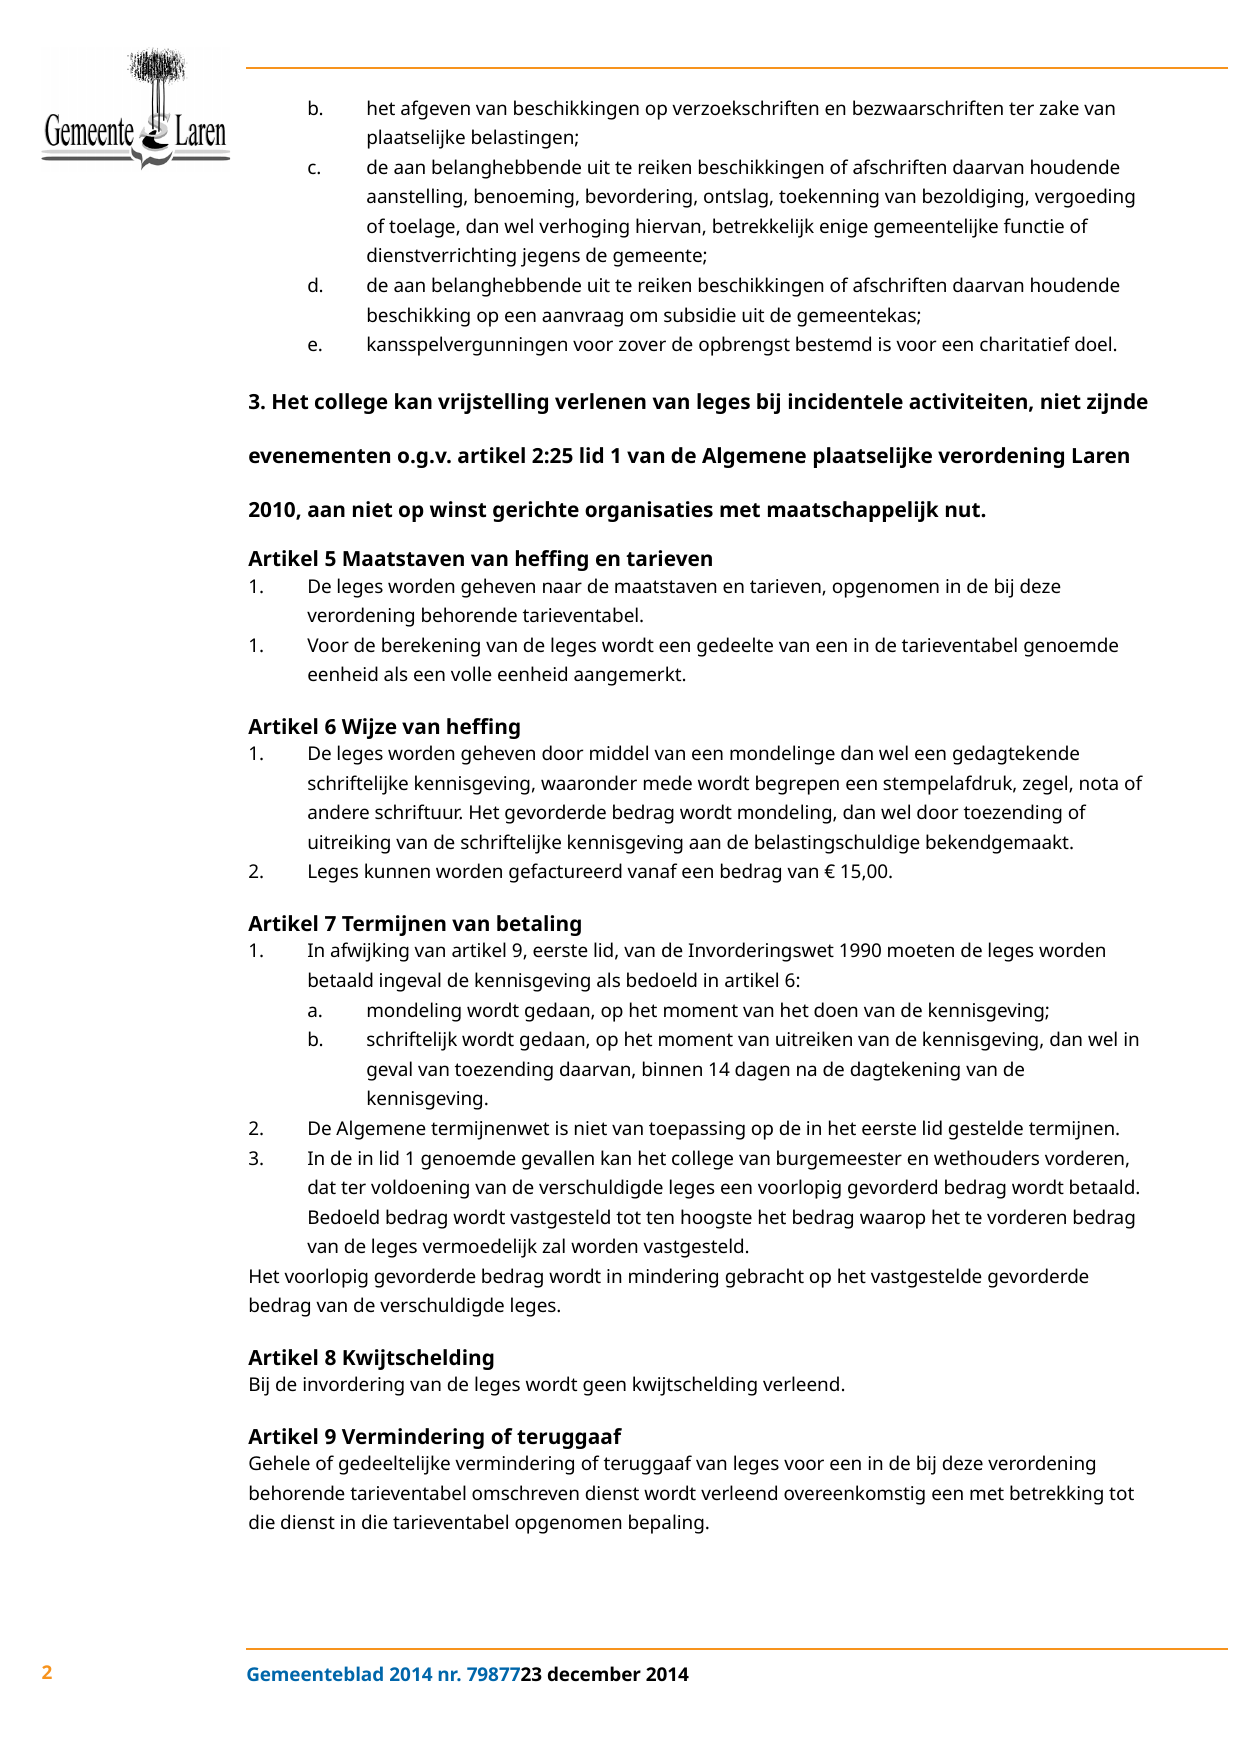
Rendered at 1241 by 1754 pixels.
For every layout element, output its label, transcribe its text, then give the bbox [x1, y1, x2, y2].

list schriftelijk wordt gedaan, op het moment van uitreiken van de kennisgeving, dan wel in geval van toezending daarvan, binnen 14 dagen na de dagtekening van de kennisgeving. [307, 1026, 1152, 1111]
text evenementen o.g.v. artikel 2:25 lid 1 van de Algemene plaatselijke verordening Laren [248, 441, 1152, 469]
text Bij de invordering van de leges wordt geen kwijtschelding verleend. [248, 1371, 1152, 1397]
text Artikel 9 Vermindering of teruggaaf [248, 1422, 1152, 1450]
text Artikel 5 Maatstaven van heffing en tarieven [248, 544, 1152, 573]
list De Algemene termijnenwet is niet van toepassing op de in het eerste lid gestelde termijnen. [248, 1115, 1152, 1141]
list In de in lid 1 genoemde gevallen kan het college van burgemeester en wethouders vorderen, dat ter voldoening van de verschuldigde leges een voorlopig gevorderd bedrag wordt betaald. Bedoeld bedrag wordt vastgesteld tot ten hoogste het bedrag waarop het te vorderen bedrag van de leges vermoedelijk zal worden vastgesteld. [248, 1145, 1152, 1259]
text Het voorlopig gevorderde bedrag wordt in mindering gebracht op het vastgestelde gevorderde bedrag van de verschuldigde leges. [248, 1263, 1152, 1318]
list De leges worden geheven naar de maatstaven en tarieven, opgenomen in de bij deze verordening behorende tarieventabel. [248, 573, 1152, 628]
list Voor de berekening van de leges wordt een gedeelte van een in de tarieventabel genoemde eenheid als een volle eenheid aangemerkt. [248, 632, 1152, 687]
text 3. Het college kan vrijstelling verlenen van leges bij incidentele activiteiten, niet zijnde [248, 387, 1152, 415]
list De leges worden geheven door middel van een mondelinge dan wel een gedagtekende schriftelijke kennisgeving, waaronder mede wordt begrepen een stempelafdruk, zegel, nota of andere schriftuur. Het gevorderde bedrag wordt mondeling, dan wel door toezending of uitreiking van de schriftelijke kennisgeving aan de belastingschuldige bekendgemaakt. [248, 740, 1152, 855]
list mondeling wordt gedaan, op het moment van het doen van de kennisgeving; [307, 997, 1152, 1022]
text Gehele of gedeeltelijke vermindering of teruggaaf van leges voor een in de bij deze verordening behorende tarieventabel omschreven dienst wordt verleend overeenkomstig een met betrekking tot die dienst in die tarieventabel opgenomen bepaling. [248, 1450, 1152, 1535]
list de aan belanghebbende uit te reiken beschikkingen of afschriften daarvan houdende aanstelling, benoeming, bevordering, ontslag, toekenning van bezoldiging, vergoeding of toelage, dan wel verhoging hiervan, betrekkelijk enige gemeentelijke functie of dienstverrichting jegens de gemeente; [307, 154, 1152, 268]
text Artikel 8 Kwijtschelding [248, 1343, 1152, 1371]
text 2010, aan niet op winst gerichte organisaties met maatschappelijk nut. [248, 495, 1152, 523]
list In afwijking van artikel 9, eerste lid, van de Invorderingswet 1990 moeten de leges worden betaald ingeval de kennisgeving als bedoeld in artikel 6: [248, 938, 1152, 993]
list Leges kunnen worden gefactureerd vanaf een bedrag van € 15,00. [248, 859, 1152, 884]
list het afgeven van beschikkingen op verzoekschriften en bezwaarschriften ter zake van plaatselijke belastingen; [307, 95, 1152, 150]
list de aan belanghebbende uit te reiken beschikkingen of afschriften daarvan houdende beschikking op een aanvraag om subsidie uit de gemeentekas; [307, 272, 1152, 328]
picture [41, 47, 231, 172]
text Artikel 6 Wijze van heffing [248, 712, 1152, 740]
list kansspelvergunningen voor zover de opbrengst bestemd is voor een charitatief doel. [307, 331, 1152, 357]
text Artikel 7 Termijnen van betaling [248, 909, 1152, 938]
